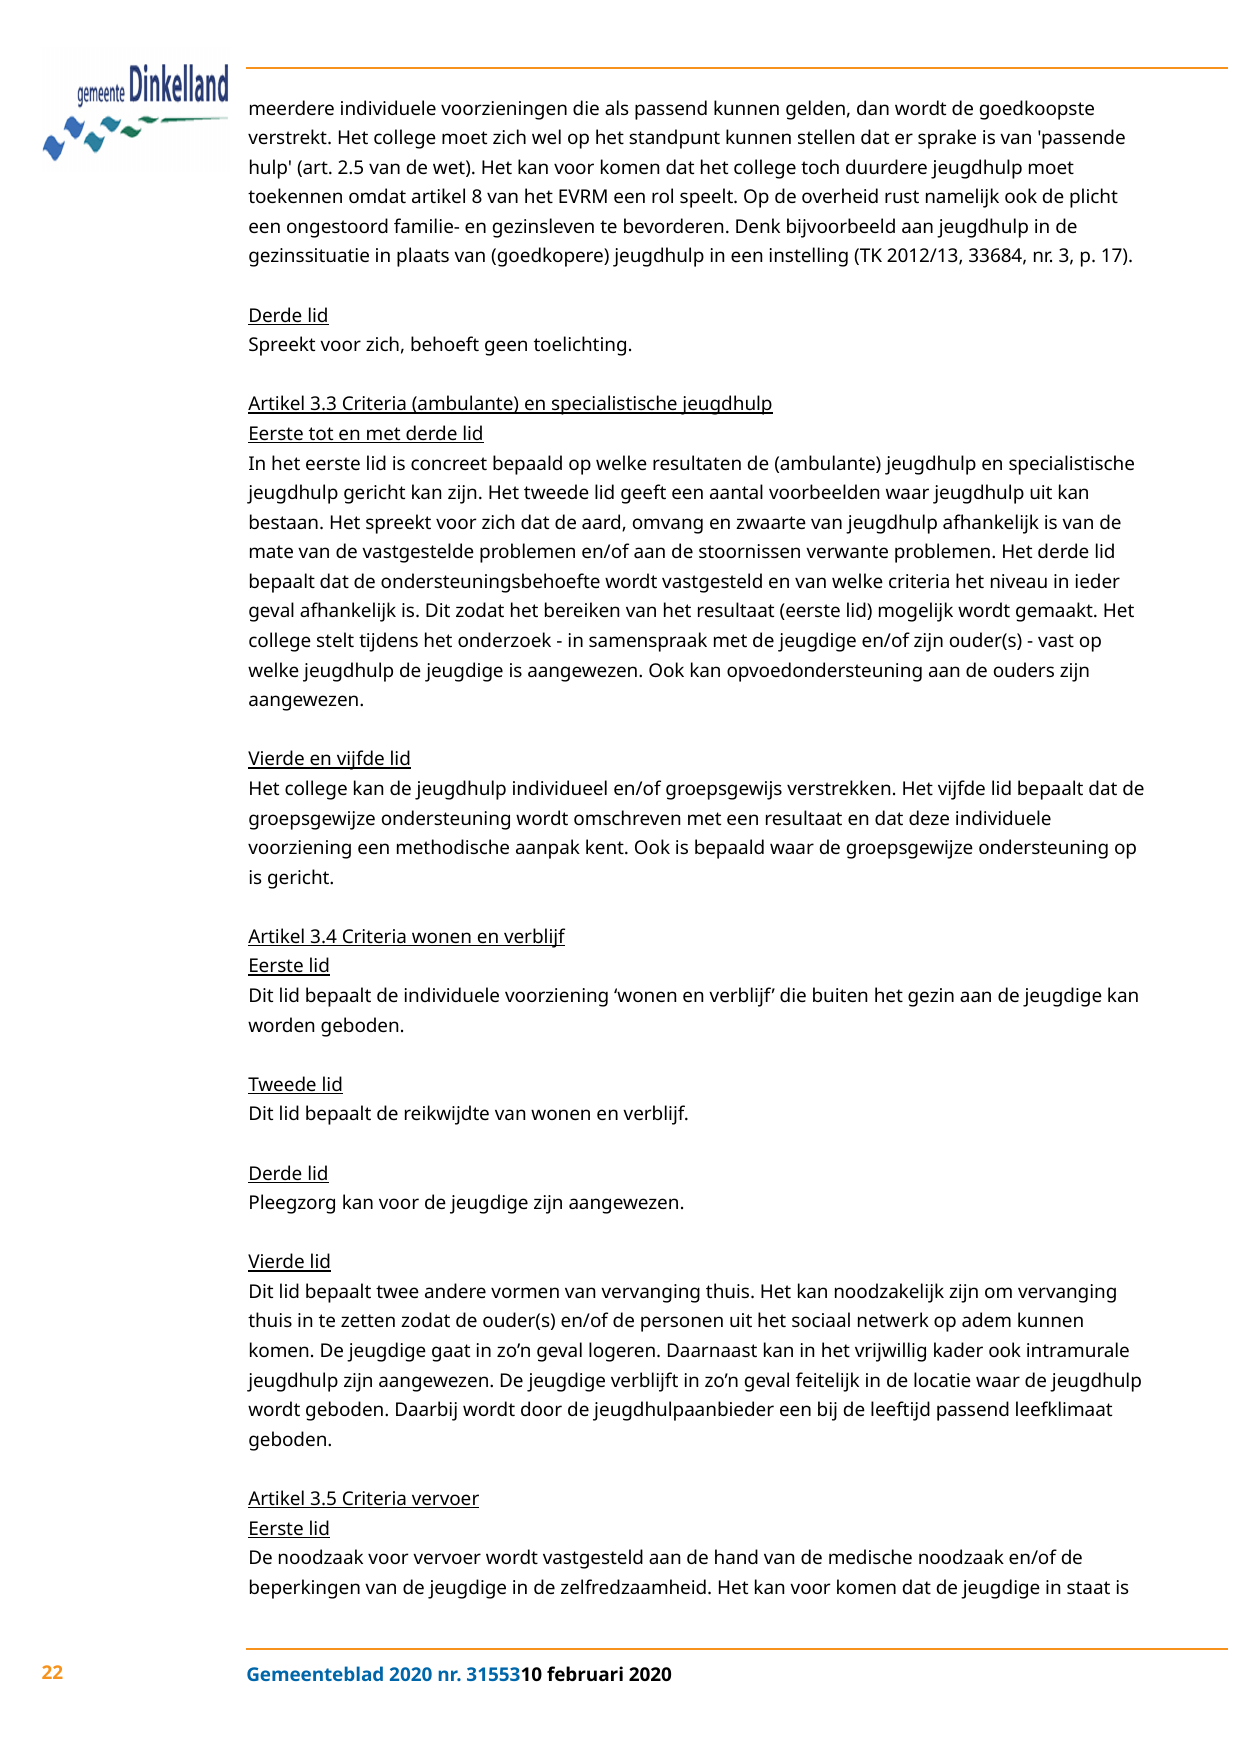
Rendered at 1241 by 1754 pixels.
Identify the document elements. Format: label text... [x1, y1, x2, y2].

text Vierde lid [248, 1248, 1152, 1274]
text Spreekt voor zich, behoeft geen toelichting. [248, 331, 1152, 357]
text Artikel 3.3 Criteria (ambulante) en specialistische jeugdhulp [248, 391, 1152, 416]
text In het eerste lid is concreet bepaald op welke resultaten de (ambulante) jeugdhulp en specialistische jeugdhulp gericht kan zijn. Het tweede lid geeft een aantal voorbeelden waar jeugdhulp uit kan bestaan. Het spreekt voor zich dat de aard, omvang en zwaarte van jeugdhulp afhankelijk is van de mate van de vastgestelde problemen en/of aan de stoornissen verwante problemen. Het derde lid bepaalt dat de ondersteuningsbehoefte wordt vastgesteld en van welke criteria het niveau in ieder geval afhankelijk is. Dit zodat het bereiken van het resultaat (eerste lid) mogelijk wordt gemaakt. Het college stelt tijdens het onderzoek - in samenspraak met de jeugdige en/of zijn ouder(s) - vast op welke jeugdhulp de jeugdige is aangewezen. Ook kan opvoedondersteuning aan de ouders zijn aangewezen. [248, 450, 1152, 712]
text Eerste tot en met derde lid [248, 420, 1152, 446]
text Artikel 3.4 Criteria wonen en verblijf [248, 923, 1152, 949]
text Vierde en vijfde lid [248, 746, 1152, 771]
text Derde lid [248, 1160, 1152, 1186]
text Tweede lid [248, 1071, 1152, 1097]
text Eerste lid [248, 953, 1152, 978]
text Pleegzorg kan voor de jeugdige zijn aangewezen. [248, 1189, 1152, 1215]
text Het college kan de jeugdhulp individueel en/of groepsgewijs verstrekken. Het vijfde lid bepaalt dat de groepsgewijze ondersteuning wordt omschreven met een resultaat en dat deze individuele voorziening een methodische aanpak kent. Ook is bepaald waar de groepsgewijze ondersteuning op is gericht. [248, 775, 1152, 890]
text Dit lid bepaalt de reikwijdte van wonen en verblijf. [248, 1101, 1152, 1126]
text Derde lid [248, 302, 1152, 328]
text De noodzaak voor vervoer wordt vastgesteld aan de hand van de medische noodzaak en/of de beperkingen van de jeugdige in de zelfredzaamheid. Het kan voor komen dat de jeugdige in staat is [248, 1544, 1152, 1600]
text Eerste lid [248, 1515, 1152, 1541]
picture [41, 47, 231, 172]
text Artikel 3.5 Criteria vervoer [248, 1485, 1152, 1511]
text Dit lid bepaalt de individuele voorziening ‘wonen en verblijf’ die buiten het gezin aan de jeugdige kan worden geboden. [248, 982, 1152, 1038]
text meerdere individuele voorzieningen die als passend kunnen gelden, dan wordt de goedkoopste verstrekt. Het college moet zich wel op het standpunt kunnen stellen dat er sprake is van 'passende hulp' (art. 2.5 van de wet). Het kan voor komen dat het college toch duurdere jeugdhulp moet toekennen omdat artikel 8 van het EVRM een rol speelt. Op de overheid rust namelijk ook de plicht een ongestoord familie- en gezinsleven te bevorderen. Denk bijvoorbeeld aan jeugdhulp in de gezinssituatie in plaats van (goedkopere) jeugdhulp in een instelling (TK 2012/13, 33684, nr. 3, p. 17). [248, 95, 1152, 268]
text Dit lid bepaalt twee andere vormen van vervanging thuis. Het kan noodzakelijk zijn om vervanging thuis in te zetten zodat de ouder(s) en/of de personen uit het sociaal netwerk op adem kunnen komen. De jeugdige gaat in zo’n geval logeren. Daarnaast kan in het vrijwillig kader ook intramurale jeugdhulp zijn aangewezen. De jeugdige verblijft in zo’n geval feitelijk in de locatie waar de jeugdhulp wordt geboden. Daarbij wordt door de jeugdhulpaanbieder een bij de leeftijd passend leefklimaat geboden. [248, 1278, 1152, 1452]
